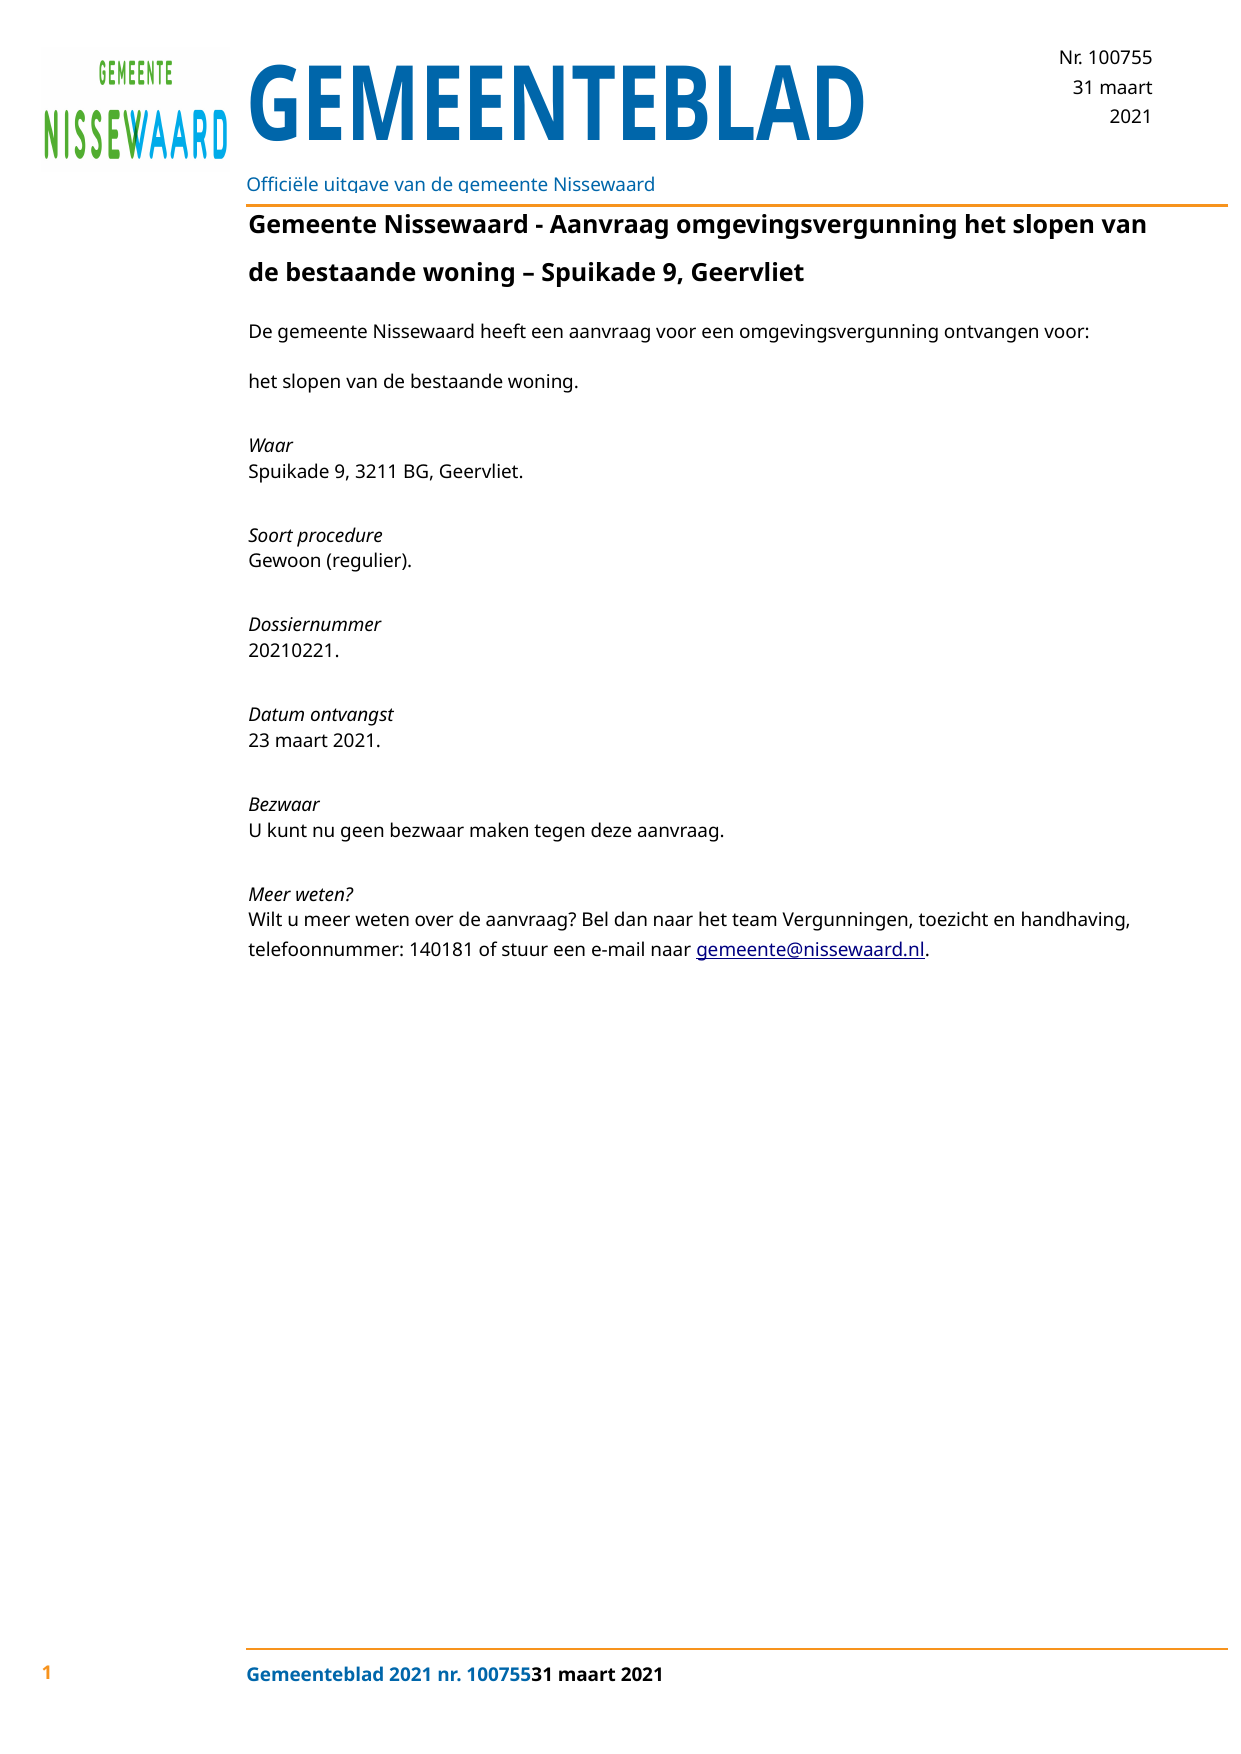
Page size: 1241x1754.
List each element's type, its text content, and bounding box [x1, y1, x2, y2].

text 23 maart 2021. [248, 727, 1152, 753]
text Spuikade 9, 3211 BG, Geervliet. [248, 458, 1152, 484]
text Bezwaar [248, 791, 1152, 817]
picture [41, 47, 231, 172]
text Soort procedure [248, 522, 1152, 548]
text Meer weten? [248, 881, 1152, 906]
text het slopen van de bestaande woning. [248, 368, 1152, 394]
text Waar [248, 432, 1152, 458]
text 20210221. [248, 637, 1152, 663]
text U kunt nu geen bezwaar maken tegen deze aanvraag. [248, 817, 1152, 842]
text De gemeente Nissewaard heeft een aanvraag voor een omgevingsvergunning ontvangen voor: [248, 318, 1152, 344]
text Datum ontvangst [248, 701, 1152, 727]
text Wilt u meer weten over de aanvraag? Bel dan naar het team Vergunningen, toezicht en handhaving, telefoonnummer: 140181 of stuur een e-mail naar gemeente@nissewaard.nl. [248, 906, 1152, 962]
text Gewoon (regulier). [248, 548, 1152, 573]
text Dossiernummer [248, 612, 1152, 637]
text Gemeente Nissewaard - Aanvraag omgevingsvergunning het slopen van de bestaande woning – Spuikade 9, Geervliet [248, 207, 1152, 288]
